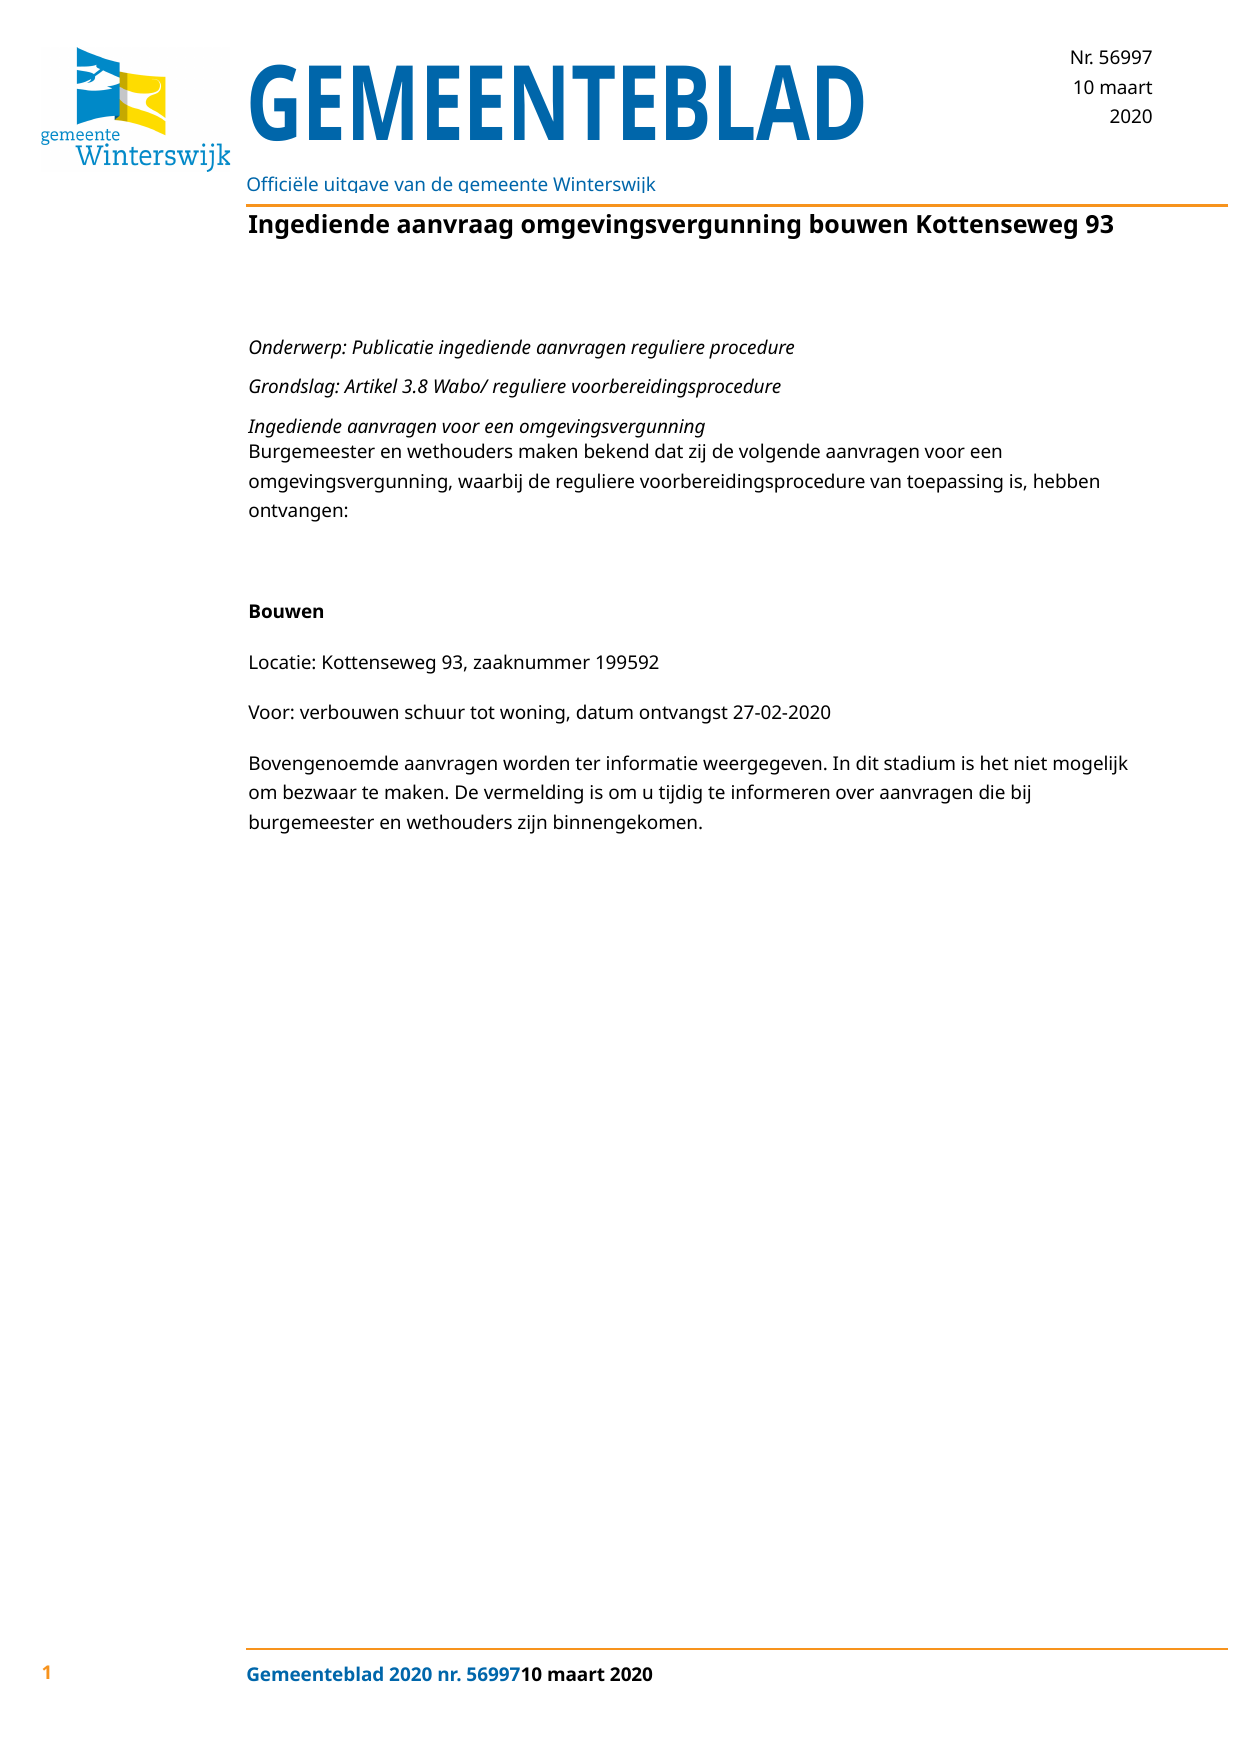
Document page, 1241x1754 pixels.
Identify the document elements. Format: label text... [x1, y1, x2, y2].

text Bovengenoemde aanvragen worden ter informatie weergegeven. In dit stadium is het niet mogelijk om bezwaar te maken. De vermelding is om u tijdig te informeren over aanvragen die bij burgemeester en wethouders zijn binnengekomen. [248, 750, 1152, 835]
text Ingediende aanvraag omgevingsvergunning bouwen Kottenseweg 93 [248, 207, 1152, 241]
text Bouwen [248, 598, 1152, 624]
text Burgemeester en wethouders maken bekend dat zij de volgende aanvragen voor een omgevingsvergunning, waarbij de reguliere voorbereidingsprocedure van toepassing is, hebben ontvangen: [248, 438, 1152, 523]
text Voor: verbouwen schuur tot woning, datum ontvangst 27-02-2020 [248, 699, 1152, 725]
text Grondslag: Artikel 3.8 Wabo/ reguliere voorbereidingsprocedure [248, 373, 1152, 399]
picture [225, 153, 231, 162]
text Locatie: Kottenseweg 93, zaaknummer 199592 [248, 649, 1152, 675]
text Onderwerp: Publicatie ingediende aanvragen reguliere procedure [248, 334, 1152, 360]
picture [41, 47, 231, 172]
text Ingediende aanvragen voor een omgevingsvergunning [248, 413, 1152, 438]
